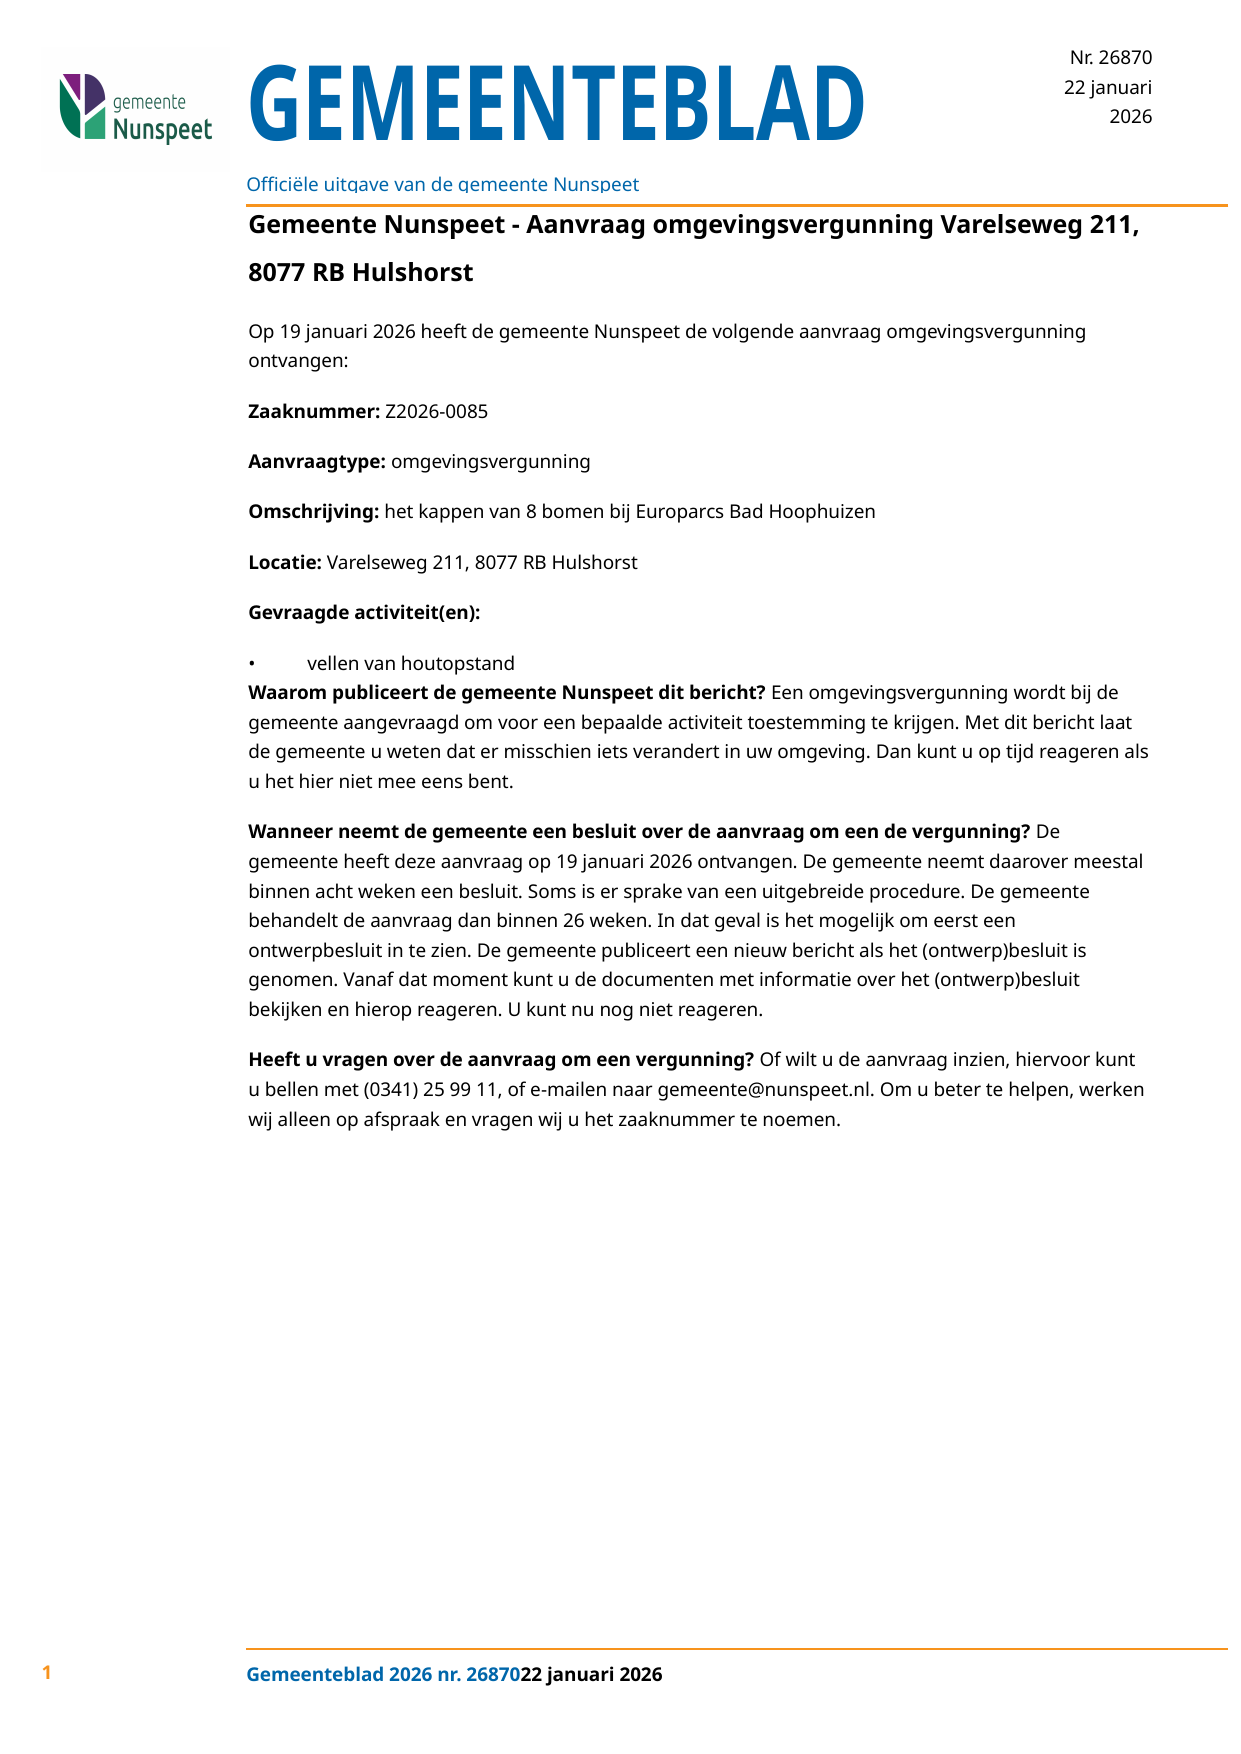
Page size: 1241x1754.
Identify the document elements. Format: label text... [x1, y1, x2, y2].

text Zaaknummer: Z2026-0085 [248, 398, 1152, 424]
text Gevraagde activiteit(en): [248, 599, 1152, 625]
picture [41, 47, 231, 172]
text Locatie: Varelseweg 211, 8077 RB Hulshorst [248, 549, 1152, 575]
list vellen van houtopstand [248, 650, 1152, 676]
text Wanneer neemt de gemeente een besluit over de aanvraag om een de vergunning? De gemeente heeft deze aanvraag op 19 januari 2026 ontvangen. De gemeente neemt daarover meestal binnen acht weken een besluit. Soms is er sprake van een uitgebreide procedure. De gemeente behandelt de aanvraag dan binnen 26 weken. In dat geval is het mogelijk om eerst een ontwerpbesluit in te zien. De gemeente publiceert een nieuw bericht als het (ontwerp)besluit is genomen. Vanaf dat moment kunt u de documenten met informatie over het (ontwerp)besluit bekijken en hierop reageren. U kunt nu nog niet reageren. [248, 819, 1152, 1022]
text Heeft u vragen over de aanvraag om een vergunning? Of wilt u de aanvraag inzien, hiervoor kunt u bellen met (0341) 25 99 11, of e-mailen naar gemeente@nunspeet.nl. Om u beter te helpen, werken wij alleen op afspraak en vragen wij u het zaaknummer te noemen. [248, 1047, 1152, 1132]
text Op 19 januari 2026 heeft de gemeente Nunspeet de volgende aanvraag omgevingsvergunning ontvangen: [248, 318, 1152, 373]
text Omschrijving: het kappen van 8 bomen bij Europarcs Bad Hoophuizen [248, 499, 1152, 524]
text Waarom publiceert de gemeente Nunspeet dit bericht? Een omgevingsvergunning wordt bij de gemeente aangevraagd om voor een bepaalde activiteit toestemming te krijgen. Met dit bericht laat de gemeente u weten dat er misschien iets verandert in uw omgeving. Dan kunt u op tijd reageren als u het hier niet mee eens bent. [248, 679, 1152, 794]
text Aanvraagtype: omgevingsvergunning [248, 448, 1152, 474]
text Gemeente Nunspeet - Aanvraag omgevingsvergunning Varelseweg 211, 8077 RB Hulshorst [248, 207, 1152, 288]
